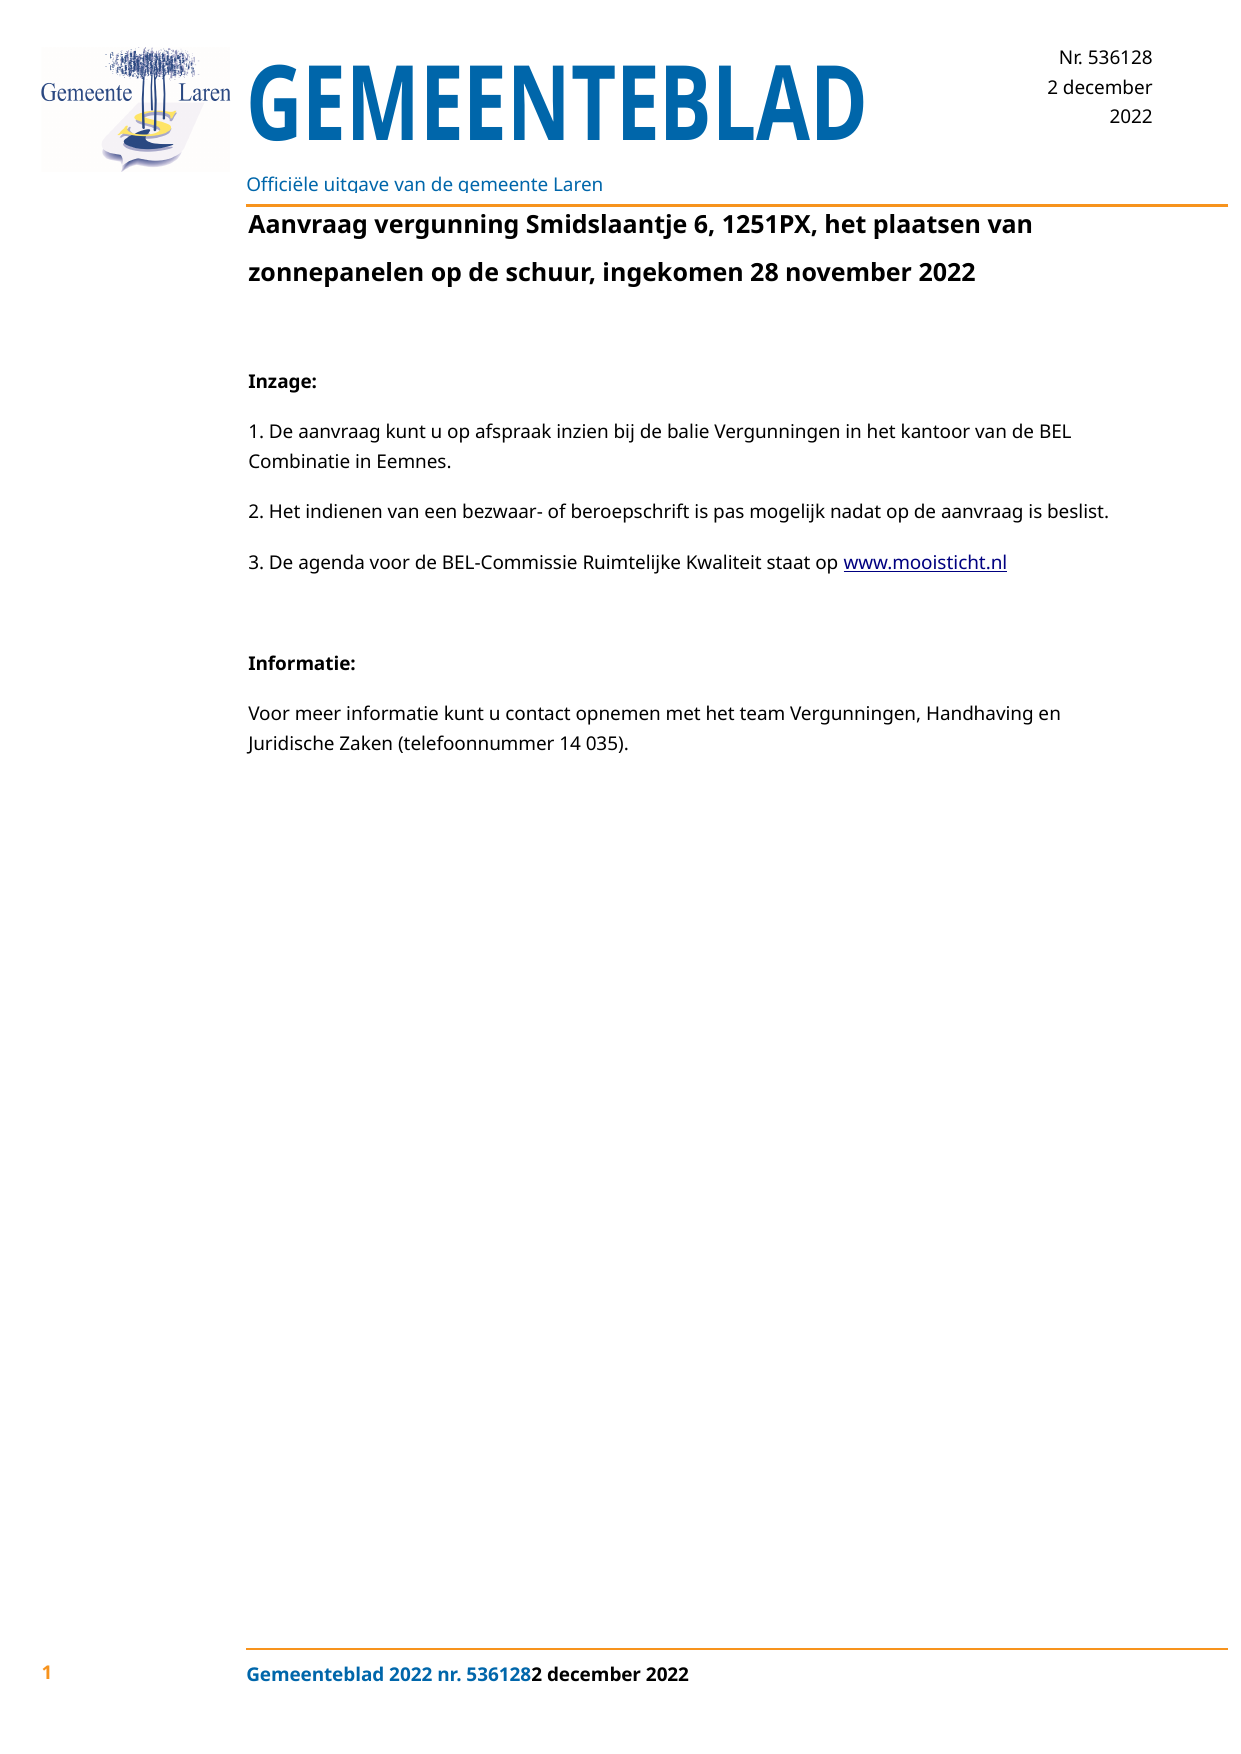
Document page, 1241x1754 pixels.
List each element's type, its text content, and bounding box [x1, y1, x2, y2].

text 2. Het indienen van een bezwaar- of beroepschrift is pas mogelijk nadat op de aanvraag is beslist. [248, 499, 1152, 524]
text Informatie: [248, 650, 1152, 676]
picture [41, 47, 231, 172]
text Voor meer informatie kunt u contact opnemen met het team Vergunningen, Handhaving en Juridische Zaken (telefoonnummer 14 035). [248, 700, 1152, 756]
text Inzage: [248, 368, 1152, 394]
text Aanvraag vergunning Smidslaantje 6, 1251PX, het plaatsen van zonnepanelen op de schuur, ingekomen 28 november 2022 [248, 207, 1152, 288]
text 3. De agenda voor de BEL-Commissie Ruimtelijke Kwaliteit staat op www.mooisticht.nl [248, 549, 1152, 575]
text 1. De aanvraag kunt u op afspraak inzien bij de balie Vergunningen in het kantoor van de BEL Combinatie in Eemnes. [248, 419, 1152, 474]
